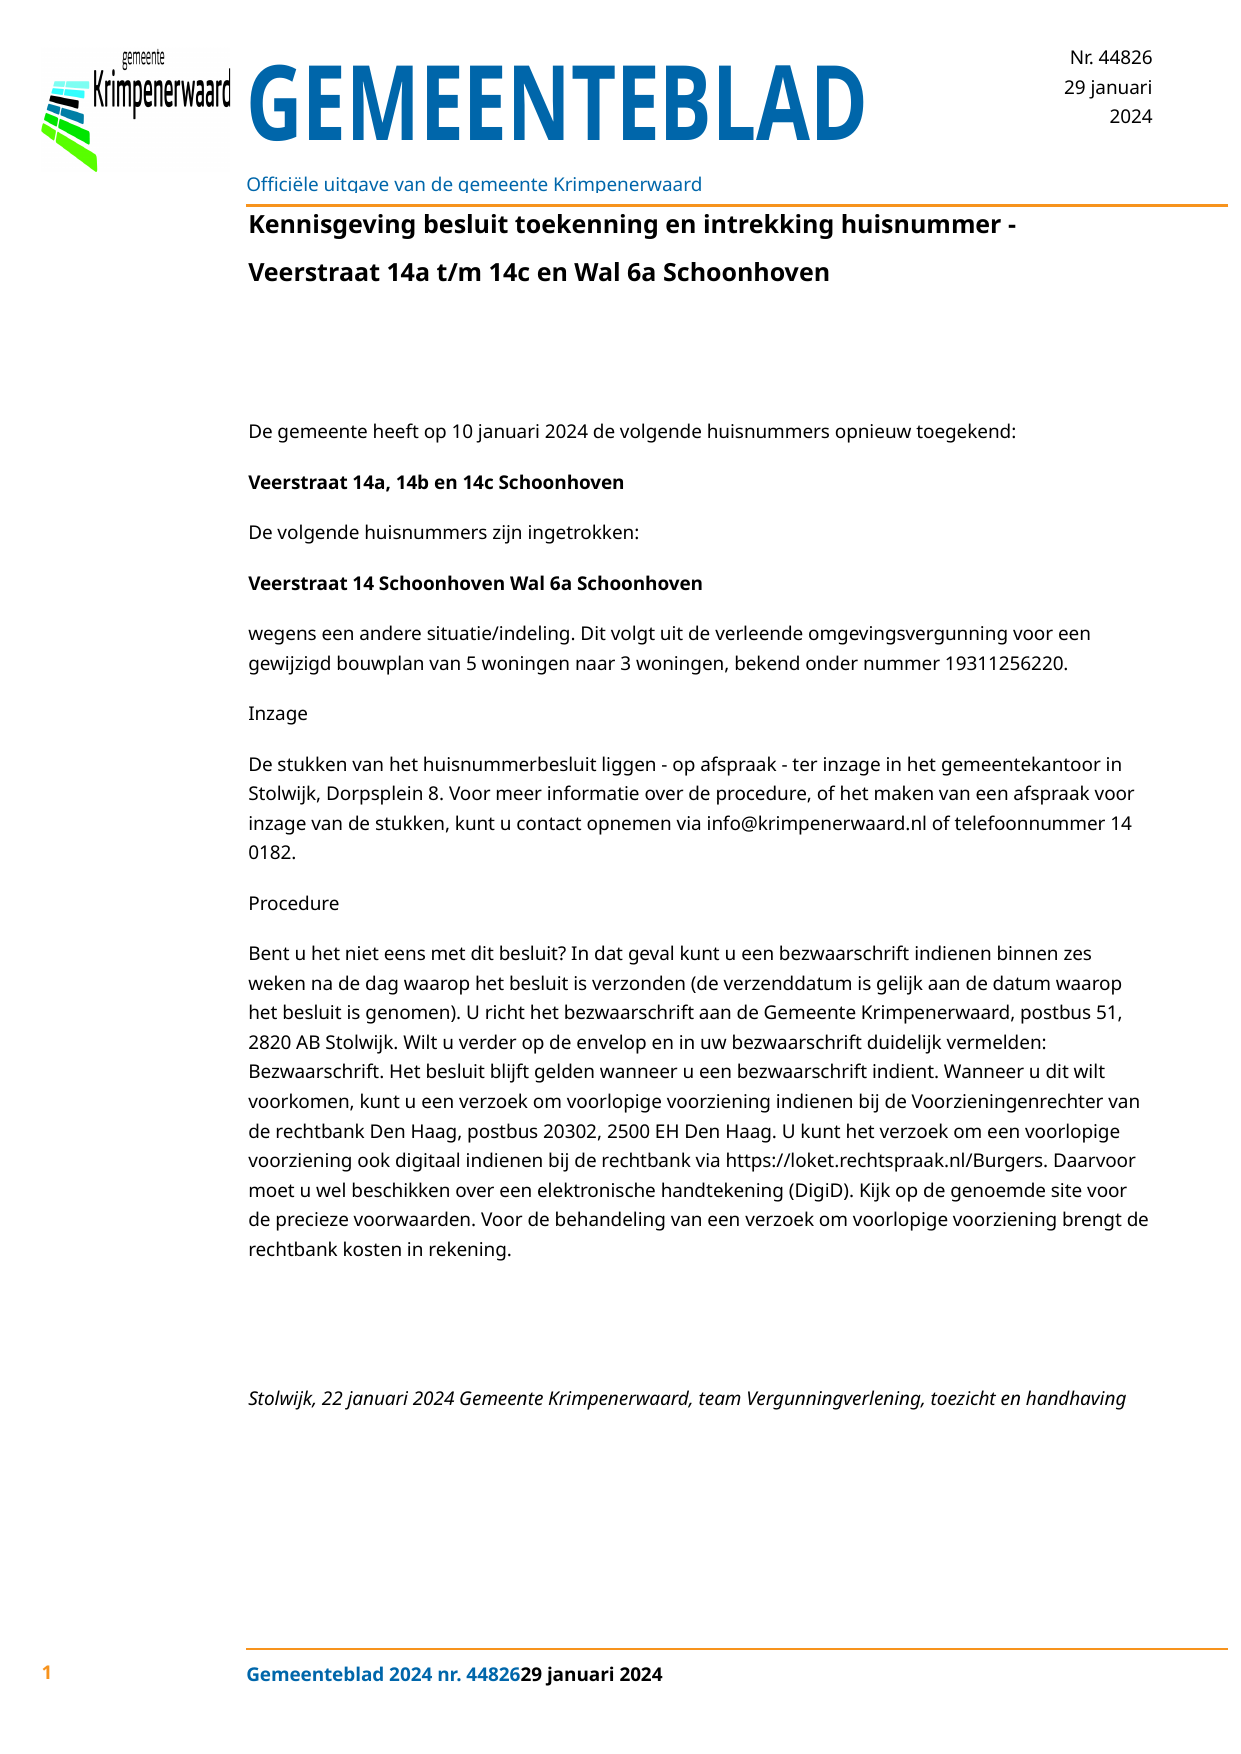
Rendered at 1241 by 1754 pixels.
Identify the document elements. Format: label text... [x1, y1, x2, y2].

picture [41, 47, 231, 172]
text Stolwijk, 22 januari 2024 Gemeente Krimpenerwaard, team Vergunningverlening, toezicht en handhaving [248, 1385, 1152, 1411]
text Kennisgeving besluit toekenning en intrekking huisnummer - Veerstraat 14a t/m 14c en Wal 6a Schoonhoven [248, 207, 1152, 288]
text Veerstraat 14a, 14b en 14c Schoonhoven [248, 469, 1152, 495]
text Veerstraat 14 Schoonhoven Wal 6a Schoonhoven [248, 570, 1152, 596]
text De stukken van het huisnummerbesluit liggen - op afspraak - ter inzage in het gemeentekantoor in Stolwijk, Dorpsplein 8. Voor meer informatie over de procedure, of het maken van een afspraak voor inzage van de stukken, kunt u contact opnemen via info@krimpenerwaard.nl of telefoonnummer 14 0182. [248, 751, 1152, 865]
text wegens een andere situatie/indeling. Dit volgt uit de verleende omgevingsvergunning voor een gewijzigd bouwplan van 5 woningen naar 3 woningen, bekend onder nummer 19311256220. [248, 620, 1152, 676]
text Bent u het niet eens met dit besluit? In dat geval kunt u een bezwaarschrift indienen binnen zes weken na de dag waarop het besluit is verzonden (de verzenddatum is gelijk aan de datum waarop het besluit is genomen). U richt het bezwaarschrift aan de Gemeente Krimpenerwaard, postbus 51, 2820 AB Stolwijk. Wilt u verder op de envelop en in uw bezwaarschrift duidelijk vermelden: Bezwaarschrift. Het besluit blijft gelden wanneer u een bezwaarschrift indient. Wanneer u dit wilt voorkomen, kunt u een verzoek om voorlopige voorziening indienen bij de Voorzieningenrechter van de rechtbank Den Haag, postbus 20302, 2500 EH Den Haag. U kunt het verzoek om een voorlopige voorziening ook digitaal indienen bij de rechtbank via https://loket.rechtspraak.nl/Burgers. Daarvoor moet u wel beschikken over een elektronische handtekening (DigiD). Kijk op de genoemde site voor de precieze voorwaarden. Voor de behandeling van een verzoek om voorlopige voorziening brengt de rechtbank kosten in rekening. [248, 940, 1152, 1262]
text De gemeente heeft op 10 januari 2024 de volgende huisnummers opnieuw toegekend: [248, 419, 1152, 444]
text De volgende huisnummers zijn ingetrokken: [248, 519, 1152, 545]
text Inzage [248, 700, 1152, 726]
text Procedure [248, 890, 1152, 916]
